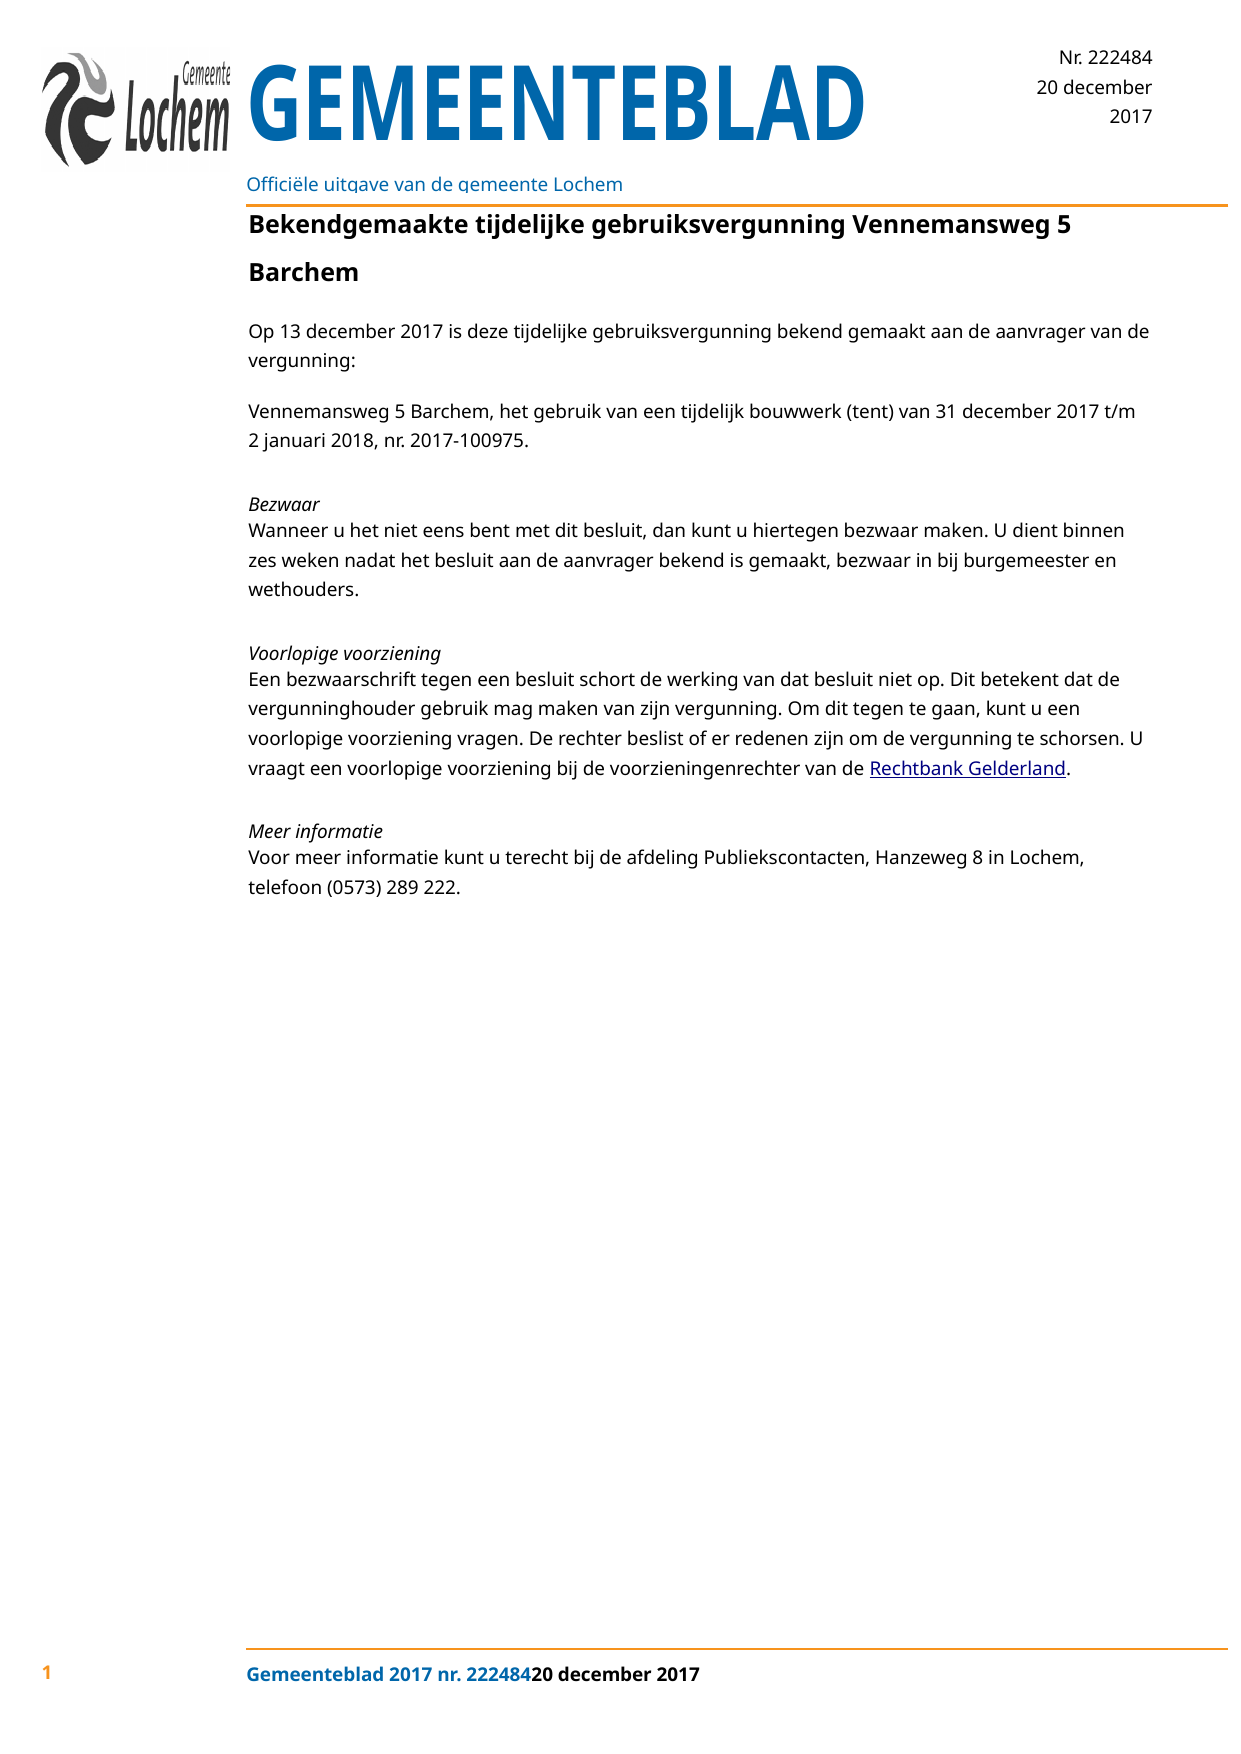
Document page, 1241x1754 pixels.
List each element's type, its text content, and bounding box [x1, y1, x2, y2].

text Bezwaar [248, 491, 1152, 517]
text Voorlopige voorziening [248, 640, 1152, 666]
text Op 13 december 2017 is deze tijdelijke gebruiksvergunning bekend gemaakt aan de aanvrager van de vergunning: [248, 318, 1152, 373]
text Vennemansweg 5 Barchem, het gebruik van een tijdelijk bouwwerk (tent) van 31 december 2017 t/m 2 januari 2018, nr. 2017-100975. [248, 398, 1152, 453]
text Wanneer u het niet eens bent met dit besluit, dan kunt u hiertegen bezwaar maken. U dient binnen zes weken nadat het besluit aan de aanvrager bekend is gemaakt, bezwaar in bij burgemeester en wethouders. [248, 517, 1152, 602]
text Voor meer informatie kunt u terecht bij de afdeling Publiekscontacten, Hanzeweg 8 in Lochem, telefoon (0573) 289 222. [248, 844, 1152, 900]
text Een bezwaarschrift tegen een besluit schort de werking van dat besluit niet op. Dit betekent dat de vergunninghouder gebruik mag maken van zijn vergunning. Om dit tegen te gaan, kunt u een voorlopige voorziening vragen. De rechter beslist of er redenen zijn om de vergunning te schorsen. U vraagt een voorlopige voorziening bij de voorzieningenrechter van de Rechtbank Gelderland. [248, 666, 1152, 781]
text Bekendgemaakte tijdelijke gebruiksvergunning Vennemansweg 5 Barchem [248, 207, 1152, 288]
picture [41, 47, 231, 172]
text Meer informatie [248, 819, 1152, 844]
